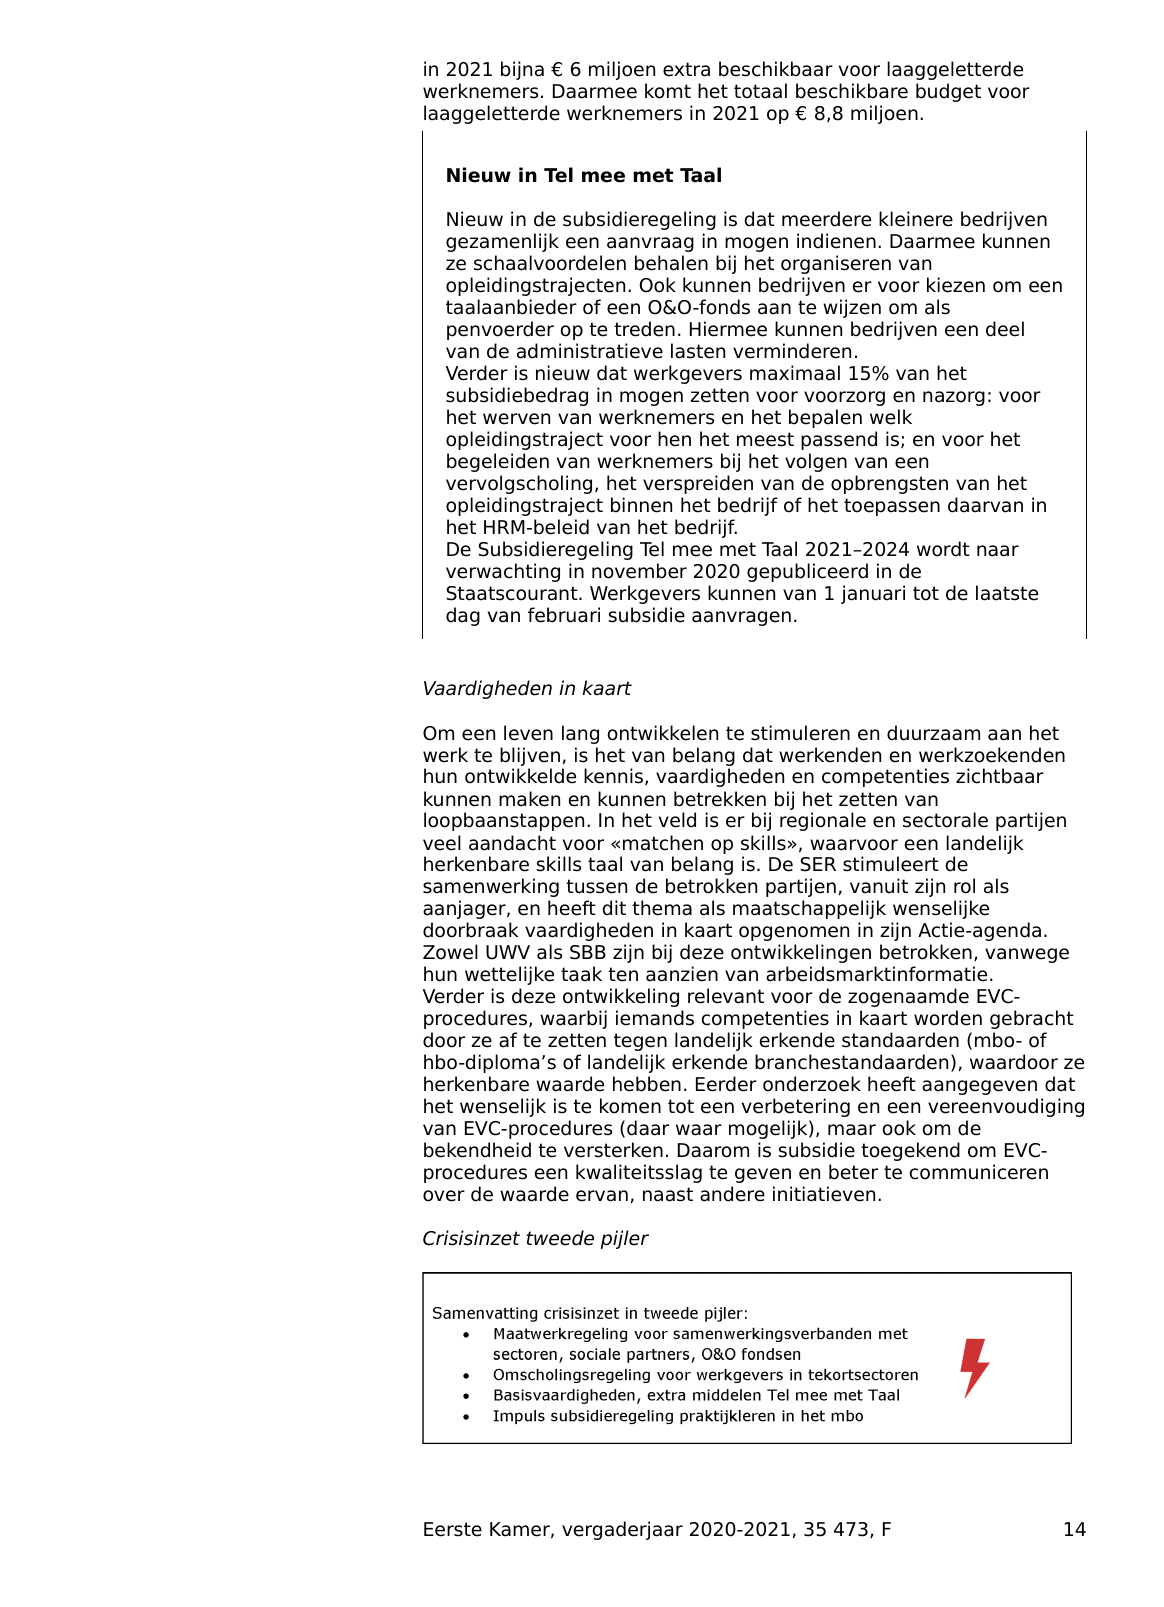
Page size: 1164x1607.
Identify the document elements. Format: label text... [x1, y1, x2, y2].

text in 2021 bijna € 6 miljoen extra beschikbaar voor laaggeletterde werknemers. Daarmee komt het totaal beschikbare budget voor laaggeletterde werknemers in 2021 op € 8,8 miljoen. [422, 59, 1087, 125]
subtitle Vaardigheden in kaart [422, 678, 1087, 700]
text Verder is deze ontwikkeling relevant voor de zogenaamde EVC-procedures, waarbij iemands competenties in kaart worden gebracht door ze af te zetten tegen landelijk erkende standaarden (mbo- of hbo-diploma’s of landelijk erkende branchestandaarden), waardoor ze herkenbare waarde hebben. Eerder onderzoek heeft aangegeven dat het wenselijk is te komen tot een verbetering en een vereenvoudiging van EVC-procedures (daar waar mogelijk), maar ook om de bekendheid te versterken. Daarom is subsidie toegekend om EVC-procedures een kwaliteitsslag te geven en beter te communiceren over de waarde ervan, naast andere initiatieven. [422, 986, 1087, 1206]
table_header Nieuw in Tel mee met Taal Nieuw in de subsidieregeling is dat meerdere kleinere bedrijven gezamenlijk een aanvraag in mogen indienen. Daarmee kunnen ze schaalvoordelen behalen bij het organiseren van opleidingstrajecten. Ook kunnen bedrijven er voor kiezen om een taalaanbieder of een O&O-fonds aan te wijzen om als penvoerder op te treden. Hiermee kunnen bedrijven een deel van de administratieve lasten verminderen. Verder is nieuw dat werkgevers maximaal 15% van het subsidiebedrag in mogen zetten voor voorzorg en nazorg: voor het werven van werknemers en het bepalen welk opleidingstraject voor hen het meest passend is; en voor het begeleiden van werknemers bij het volgen van een vervolgscholing, het verspreiden van de opbrengsten van het opleidingstraject binnen het bedrijf of het toepassen daarvan in het HRM-beleid van het bedrijf. De Subsidieregeling Tel mee met Taal 2021–2024 wordt naar verwachting in november 2020 gepubliceerd in de Staatscourant. Werkgevers kunnen van 1 januari tot de laatste dag van februari subsidie aanvragen. [423, 131, 1086, 638]
text Om een leven lang ontwikkelen te stimuleren en duurzaam aan het werk te blijven, is het van belang dat werkenden en werkzoekenden hun ontwikkelde kennis, vaardigheden en competenties zichtbaar kunnen maken en kunnen betrekken bij het zetten van loopbaanstappen. In het veld is er bij regionale en sectorale partijen veel aandacht voor «matchen op skills», waarvoor een landelijk herkenbare skills taal van belang is. De SER stimuleert de samenwerking tussen de betrokken partijen, vanuit zijn rol als aanjager, en heeft dit thema als maatschappelijk wenselijke doorbraak vaardigheden in kaart opgenomen in zijn Actie-agenda. Zowel UWV als SBB zijn bij deze ontwikkelingen betrokken, vanwege hun wettelijke taak ten aanzien van arbeidsmarktinformatie. [422, 722, 1087, 986]
picture [422, 1272, 1072, 1444]
subtitle Crisisinzet tweede pijler [422, 1228, 1087, 1250]
